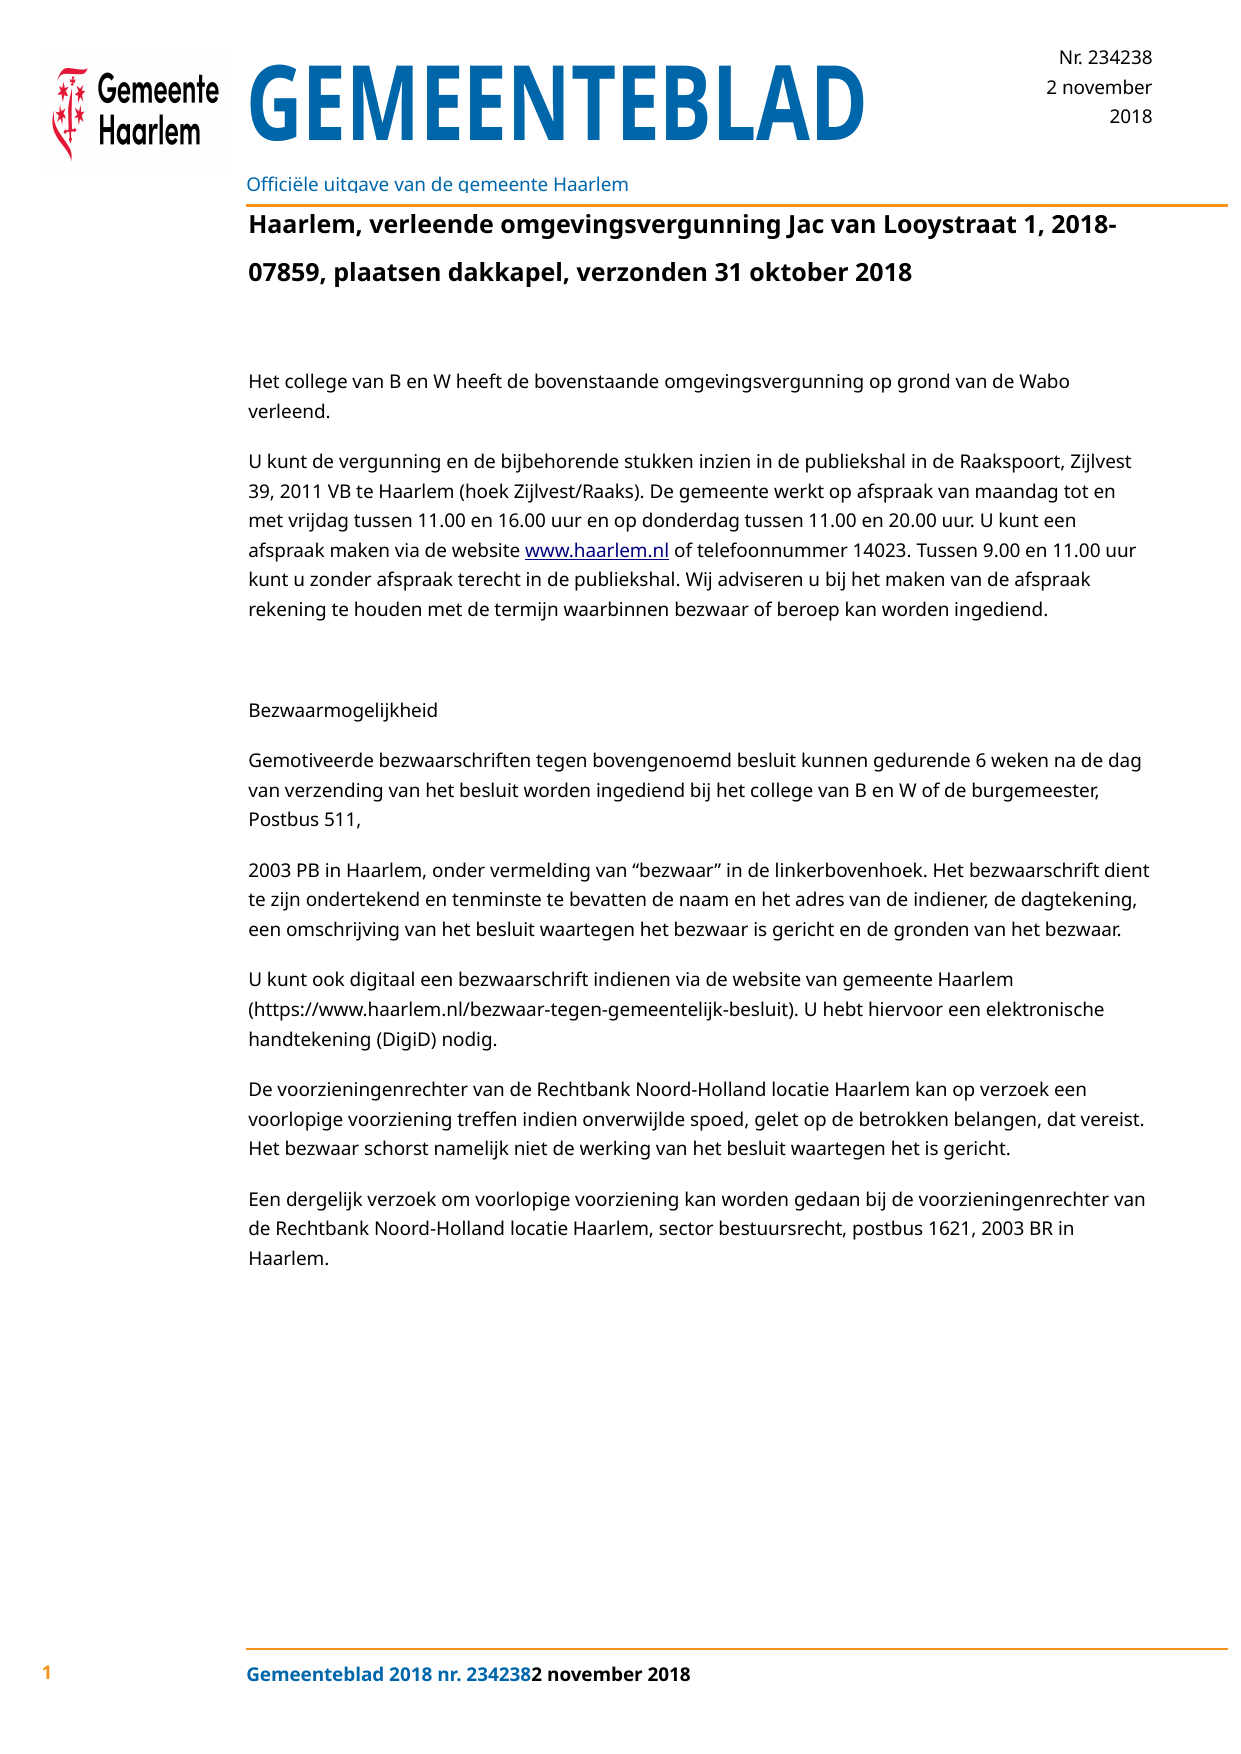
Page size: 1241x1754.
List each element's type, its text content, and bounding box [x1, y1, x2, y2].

text Haarlem, verleende omgevingsvergunning Jac van Looystraat 1, 2018-07859, plaatsen dakkapel, verzonden 31 oktober 2018 [248, 207, 1152, 288]
text Een dergelijk verzoek om voorlopige voorziening kan worden gedaan bij de voorzieningenrechter van de Rechtbank Noord-Holland locatie Haarlem, sector bestuursrecht, postbus 1621, 2003 BR in Haarlem. [248, 1186, 1152, 1271]
text 2003 PB in Haarlem, onder vermelding van “bezwaar” in de linkerbovenhoek. Het bezwaarschrift dient te zijn ondertekend en tenminste te bevatten de naam en het adres van de indiener, de dagtekening, een omschrijving van het besluit waartegen het bezwaar is gericht en de gronden van het bezwaar. [248, 857, 1152, 942]
text U kunt de vergunning en de bijbehorende stukken inzien in de publiekshal in de Raakspoort, Zijlvest 39, 2011 VB te Haarlem (hoek Zijlvest/Raaks). De gemeente werkt op afspraak van maandag tot en met vrijdag tussen 11.00 en 16.00 uur en op donderdag tussen 11.00 en 20.00 uur. U kunt een afspraak maken via de website www.haarlem.nl of telefoonnummer 14023. Tussen 9.00 en 11.00 uur kunt u zonder afspraak terecht in de publiekshal. Wij adviseren u bij het maken van de afspraak rekening te houden met de termijn waarbinnen bezwaar of beroep kan worden ingediend. [248, 448, 1152, 622]
picture [41, 47, 231, 172]
text De voorzieningenrechter van de Rechtbank Noord-Holland locatie Haarlem kan op verzoek een voorlopige voorziening treffen indien onverwijlde spoed, gelet op de betrokken belangen, dat vereist. Het bezwaar schorst namelijk niet de werking van het besluit waartegen het is gericht. [248, 1076, 1152, 1161]
text Gemotiveerde bezwaarschriften tegen bovengenoemd besluit kunnen gedurende 6 weken na de dag van verzending van het besluit worden ingediend bij het college van B en W of de burgemeester, Postbus 511, [248, 747, 1152, 832]
text Het college van B en W heeft de bovenstaande omgevingsvergunning op grond van de Wabo verleend. [248, 368, 1152, 424]
text U kunt ook digitaal een bezwaarschrift indienen via de website van gemeente Haarlem (https://www.haarlem.nl/bezwaar-tegen-gemeentelijk-besluit). U hebt hiervoor een elektronische handtekening (DigiD) nodig. [248, 967, 1152, 1052]
text Bezwaarmogelijkheid [248, 697, 1152, 723]
